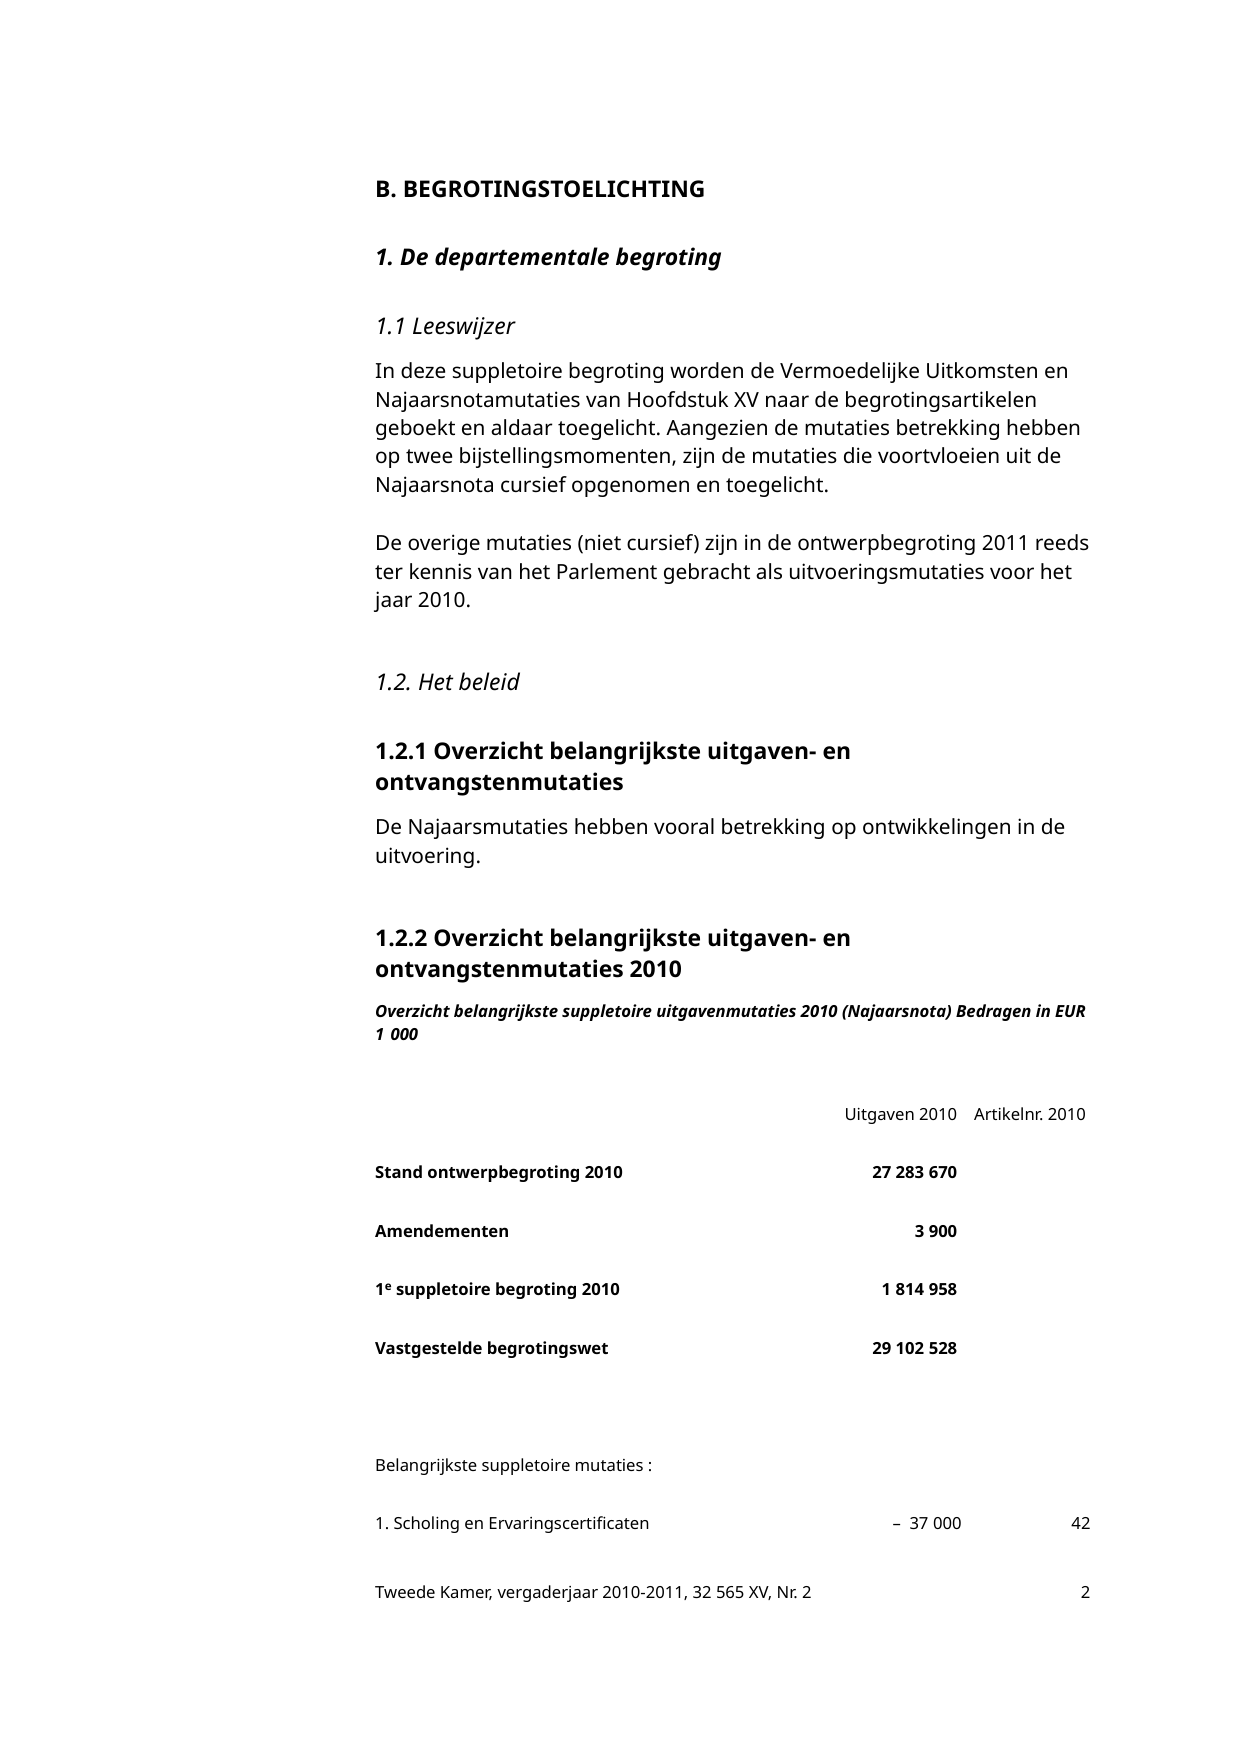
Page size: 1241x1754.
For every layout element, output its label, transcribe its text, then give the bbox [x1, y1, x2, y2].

table_cell [961, 1220, 1090, 1278]
table_header Artikelnr. 2010 [961, 1103, 1090, 1161]
subtitle B. BEGROTINGSTOELICHTING [375, 172, 1090, 204]
table_cell [961, 1161, 1090, 1219]
table_cell [833, 1453, 961, 1512]
subtitle 1.2. Het beleid [375, 666, 1090, 697]
table_cell [961, 1453, 1090, 1512]
table_cell – 37 000 [833, 1512, 961, 1564]
subtitle 1.2.1 Overzicht belangrijkste uitgaven- en ontvangstenmutaties [375, 735, 1090, 797]
table_cell [961, 1278, 1090, 1336]
table_cell 42 [961, 1512, 1090, 1564]
table_header Uitgaven 2010 [833, 1103, 961, 1161]
table_cell Vastgestelde begrotingswet [375, 1336, 833, 1395]
table_cell [375, 1395, 833, 1453]
table_cell [833, 1395, 961, 1453]
table_cell 1. Scholing en Ervaringscertificaten [375, 1512, 833, 1564]
text De overige mutaties (niet cursief) zijn in de ontwerpbegroting 2011 reeds ter kennis van het Parlement gebracht als uitvoeringsmutaties voor het jaar 2010. [375, 528, 1090, 614]
table_cell Belangrijkste suppletoire mutaties : [375, 1453, 833, 1512]
table_header [375, 1103, 833, 1161]
text In deze suppletoire begroting worden de Vermoedelijke Uitkomsten en Najaarsnotamutaties van Hoofdstuk XV naar de begrotingsartikelen geboekt en aldaar toegelicht. Aangezien de mutaties betrekking hebben op twee bijstellingsmomenten, zijn de mutaties die voortvloeien uit de Najaarsnota cursief opgenomen en toegelicht. [375, 356, 1090, 498]
table_cell 1 814 958 [833, 1278, 961, 1336]
table_cell [961, 1336, 1090, 1395]
table_cell 29 102 528 [833, 1336, 961, 1395]
table_cell Amendementen [375, 1220, 833, 1278]
subtitle 1.1 Leeswijzer [375, 310, 1090, 341]
table_cell 1e suppletoire begroting 2010 [375, 1278, 833, 1336]
table_cell [961, 1395, 1090, 1453]
subtitle 1. De departementale begroting [375, 241, 1090, 272]
table_cell Stand ontwerpbegroting 2010 [375, 1161, 833, 1219]
table_cell 3 900 [833, 1220, 961, 1278]
text De Najaarsmutaties hebben vooral betrekking op ontwikkelingen in de uitvoering. [375, 812, 1090, 869]
table_cell 27 283 670 [833, 1161, 961, 1219]
text Overzicht belangrijkste suppletoire uitgavenmutaties 2010 (Najaarsnota) Bedragen in EUR 1 000 [375, 999, 1090, 1045]
subtitle 1.2.2 Overzicht belangrijkste uitgaven- en ontvangstenmutaties 2010 [375, 922, 1090, 984]
